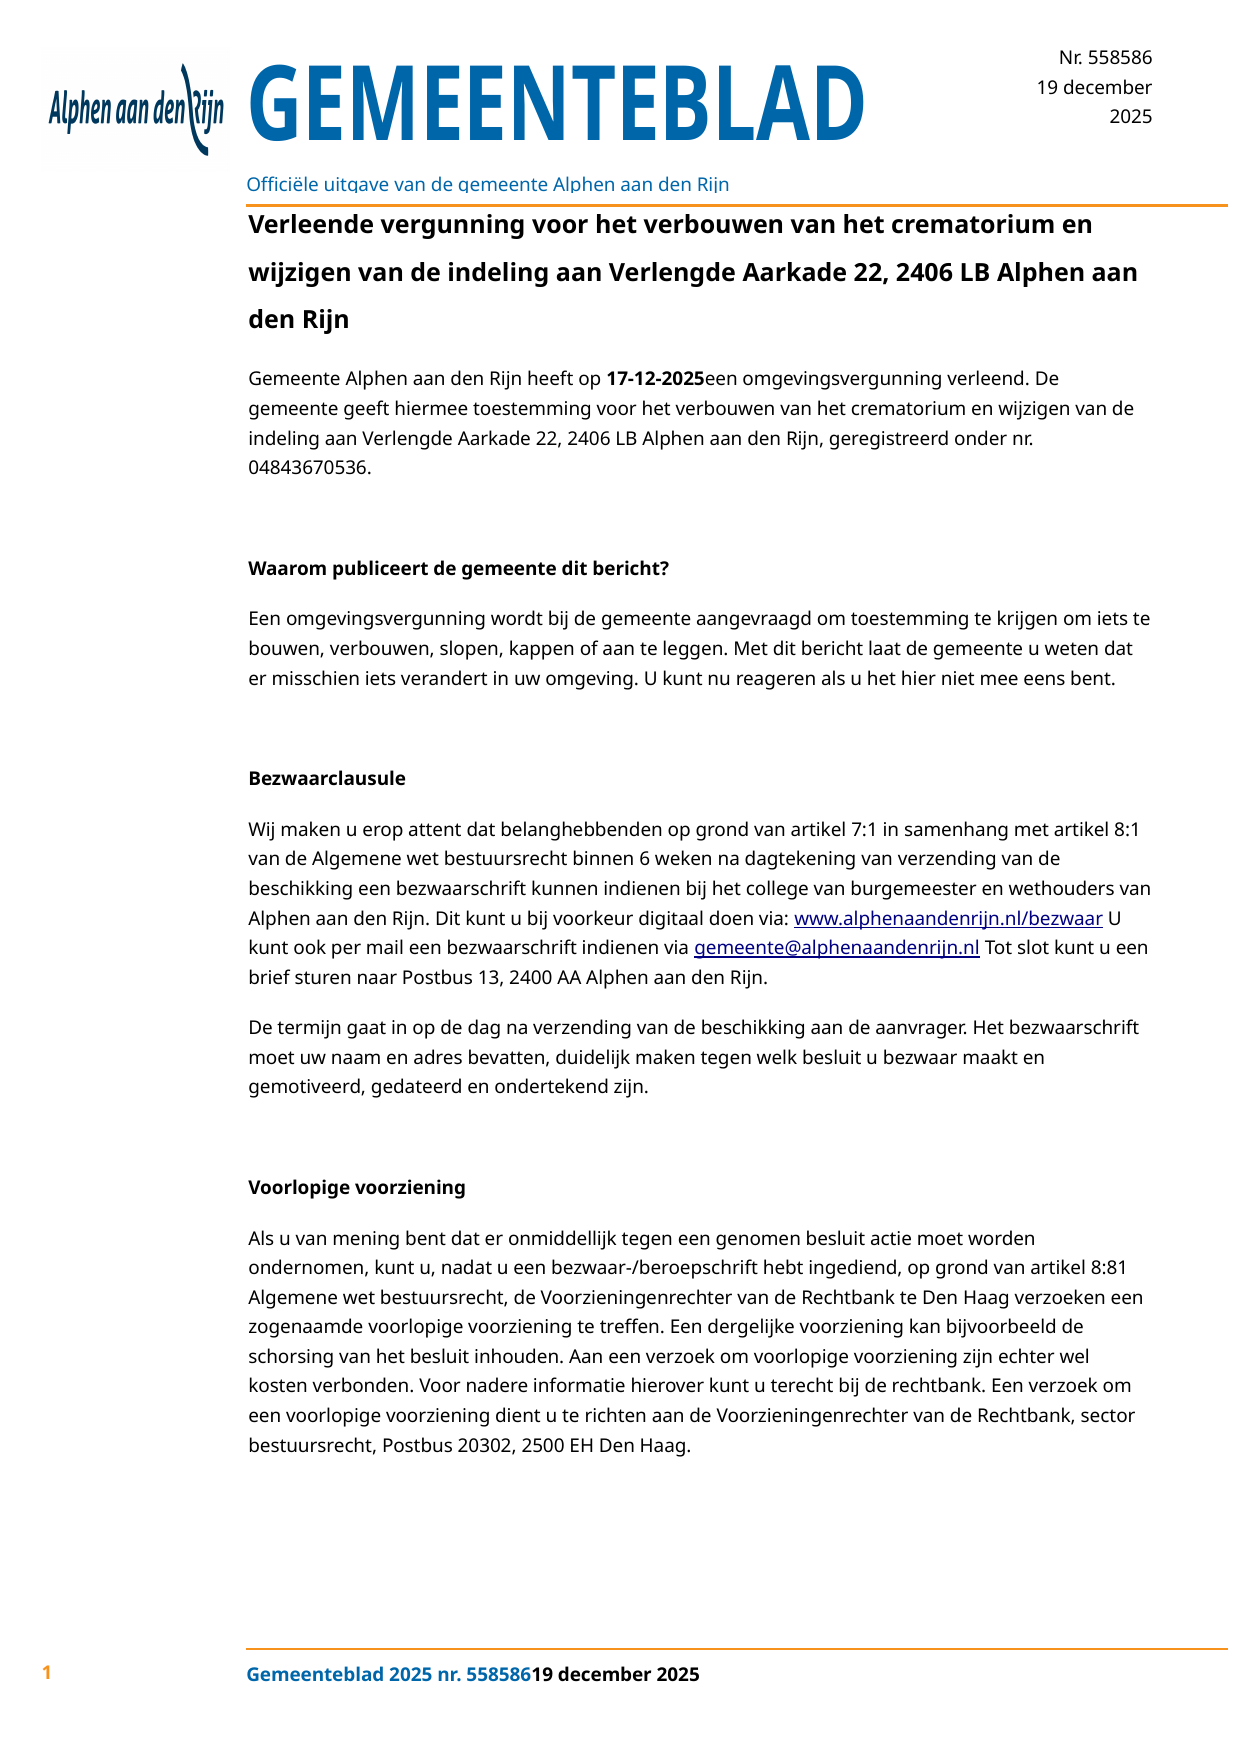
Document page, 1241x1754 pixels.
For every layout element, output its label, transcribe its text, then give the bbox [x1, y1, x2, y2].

text Wij maken u erop attent dat belanghebbenden op grond van artikel 7:1 in samenhang met artikel 8:1 van de Algemene wet bestuursrecht binnen 6 weken na dagtekening van verzending van de beschikking een bezwaarschrift kunnen indienen bij het college van burgemeester en wethouders van Alphen aan den Rijn. Dit kunt u bij voorkeur digitaal doen via: www.alphenaandenrijn.nl/bezwaar U kunt ook per mail een bezwaarschrift indienen via gemeente@alphenaandenrijn.nl Tot slot kunt u een brief sturen naar Postbus 13, 2400 AA Alphen aan den Rijn. [248, 816, 1152, 989]
text Voorlopige voorziening [248, 1174, 1152, 1200]
text De termijn gaat in op de dag na verzending van de beschikking aan de aanvrager. Het bezwaarschrift moet uw naam en adres bevatten, duidelijk maken tegen welk besluit u bezwaar maakt en gemotiveerd, gedateerd en ondertekend zijn. [248, 1014, 1152, 1099]
text Bezwaarclausule [248, 766, 1152, 791]
text Verleende vergunning voor het verbouwen van het crematorium en wijzigen van de indeling aan Verlengde Aarkade 22, 2406 LB Alphen aan den Rijn [248, 207, 1152, 336]
text Als u van mening bent dat er onmiddellijk tegen een genomen besluit actie moet worden ondernomen, kunt u, nadat u een bezwaar-/beroepschrift hebt ingediend, op grond van artikel 8:81 Algemene wet bestuursrecht, de Voorzieningenrechter van de Rechtbank te Den Haag verzoeken een zogenaamde voorlopige voorziening te treffen. Een dergelijke voorziening kan bijvoorbeeld de schorsing van het besluit inhouden. Aan een verzoek om voorlopige voorziening zijn echter wel kosten verbonden. Voor nadere informatie hierover kunt u terecht bij de rechtbank. Een verzoek om een voorlopige voorziening dient u te richten aan de Voorzieningenrechter van de Rechtbank, sector bestuursrecht, Postbus 20302, 2500 EH Den Haag. [248, 1225, 1152, 1457]
text Gemeente Alphen aan den Rijn heeft op 17-12-2025een omgevingsvergunning verleend. De gemeente geeft hiermee toestemming voor het verbouwen van het crematorium en wijzigen van de indeling aan Verlengde Aarkade 22, 2406 LB Alphen aan den Rijn, geregistreerd onder nr. 04843670536. [248, 366, 1152, 480]
text Een omgevingsvergunning wordt bij de gemeente aangevraagd om toestemming te krijgen om iets te bouwen, verbouwen, slopen, kappen of aan te leggen. Met dit bericht laat de gemeente u weten dat er misschien iets verandert in uw omgeving. U kunt nu reageren als u het hier niet mee eens bent. [248, 606, 1152, 690]
text Waarom publiceert de gemeente dit bericht? [248, 555, 1152, 581]
picture [41, 47, 231, 172]
